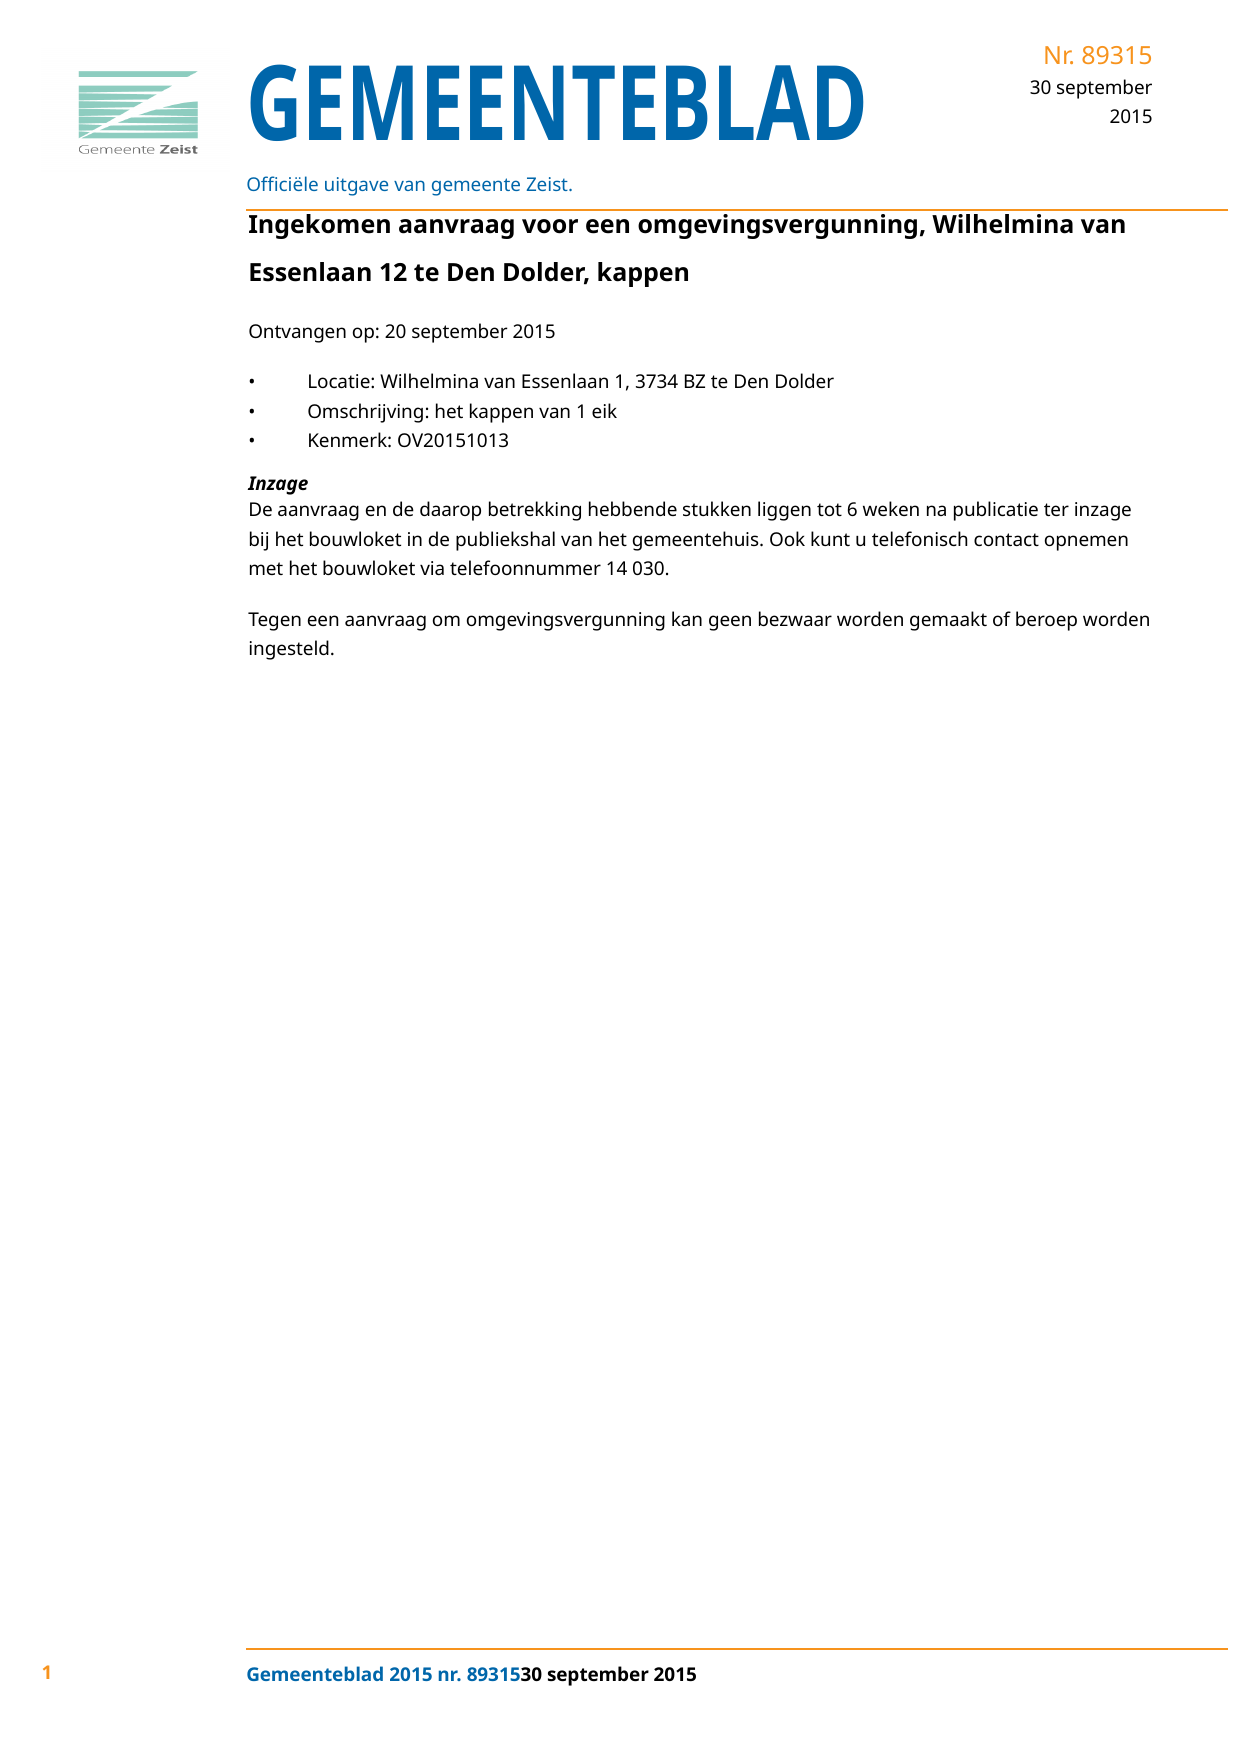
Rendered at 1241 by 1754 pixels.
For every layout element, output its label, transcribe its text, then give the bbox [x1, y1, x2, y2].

text Tegen een aanvraag om omgevingsvergunning kan geen bezwaar worden gemaakt of beroep worden ingesteld. [248, 606, 1152, 661]
text Inzage [248, 471, 1152, 496]
list Kenmerk: OV20151013 [248, 427, 1152, 453]
text Ingekomen aanvraag voor een omgevingsvergunning, Wilhelmina van Essenlaan 12 te Den Dolder, kappen [248, 211, 1152, 288]
text Ontvangen op: 20 september 2015 [248, 318, 1152, 344]
list Locatie: Wilhelmina van Essenlaan 1, 3734 BZ te Den Dolder [248, 368, 1152, 394]
text De aanvraag en de daarop betrekking hebbende stukken liggen tot 6 weken na publicatie ter inzage bij het bouwloket in de publiekshal van het gemeentehuis. Ook kunt u telefonisch contact opnemen met het bouwloket via telefoonnummer 14 030. [248, 496, 1152, 581]
picture [41, 47, 231, 172]
list Omschrijving: het kappen van 1 eik [248, 398, 1152, 424]
